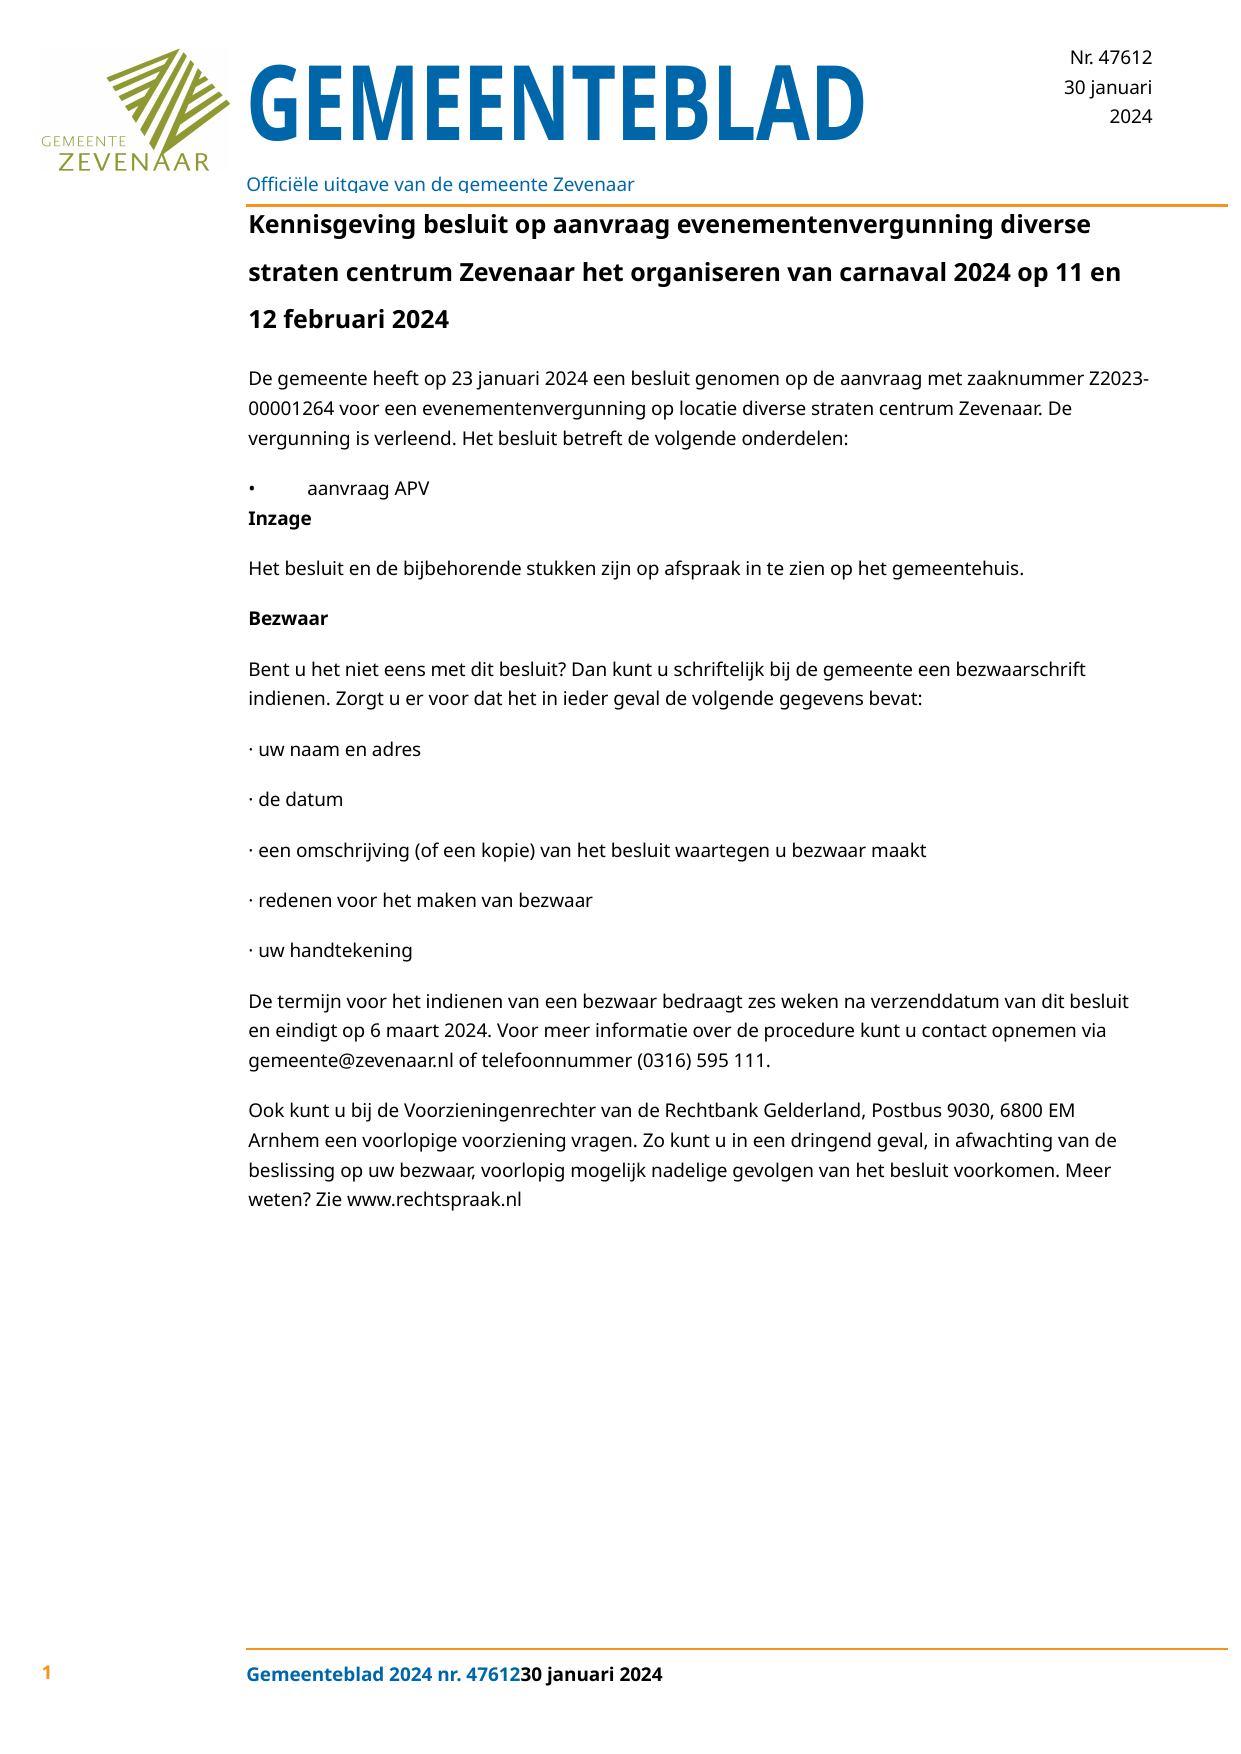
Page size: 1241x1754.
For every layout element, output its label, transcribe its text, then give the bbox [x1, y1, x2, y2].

list aanvraag APV [248, 475, 1152, 501]
text · uw naam en adres [248, 736, 1152, 762]
text Bent u het niet eens met dit besluit? Dan kunt u schriftelijk bij de gemeente een bezwaarschrift indienen. Zorgt u er voor dat het in ieder geval de volgende gegevens bevat: [248, 656, 1152, 711]
text De termijn voor het indienen van een bezwaar bedraagt zes weken na verzenddatum van dit besluit en eindigt op 6 maart 2024. Voor meer informatie over de procedure kunt u contact opnemen via gemeente@zevenaar.nl of telefoonnummer (0316) 595 111. [248, 988, 1152, 1073]
text · de datum [248, 786, 1152, 812]
text Het besluit en de bijbehorende stukken zijn op afspraak in te zien op het gemeentehuis. [248, 555, 1152, 581]
text De gemeente heeft op 23 januari 2024 een besluit genomen op de aanvraag met zaaknummer Z2023-00001264 voor een evenementenvergunning op locatie diverse straten centrum Zevenaar. De vergunning is verleend. Het besluit betreft de volgende onderdelen: [248, 366, 1152, 450]
text Ook kunt u bij de Voorzieningenrechter van de Rechtbank Gelderland, Postbus 9030, 6800 EM Arnhem een voorlopige voorziening vragen. Zo kunt u in een dringend geval, in afwachting van de beslissing op uw bezwaar, voorlopig mogelijk nadelige gevolgen van het besluit voorkomen. Meer weten? Zie www.rechtspraak.nl [248, 1098, 1152, 1212]
text Bezwaar [248, 606, 1152, 631]
text Inzage [248, 505, 1152, 530]
text Kennisgeving besluit op aanvraag evenementenvergunning diverse straten centrum Zevenaar het organiseren van carnaval 2024 op 11 en 12 februari 2024 [248, 207, 1152, 336]
picture [41, 47, 231, 172]
text · een omschrijving (of een kopie) van het besluit waartegen u bezwaar maakt [248, 837, 1152, 862]
text · redenen voor het maken van bezwaar [248, 887, 1152, 913]
text · uw handtekening [248, 938, 1152, 963]
